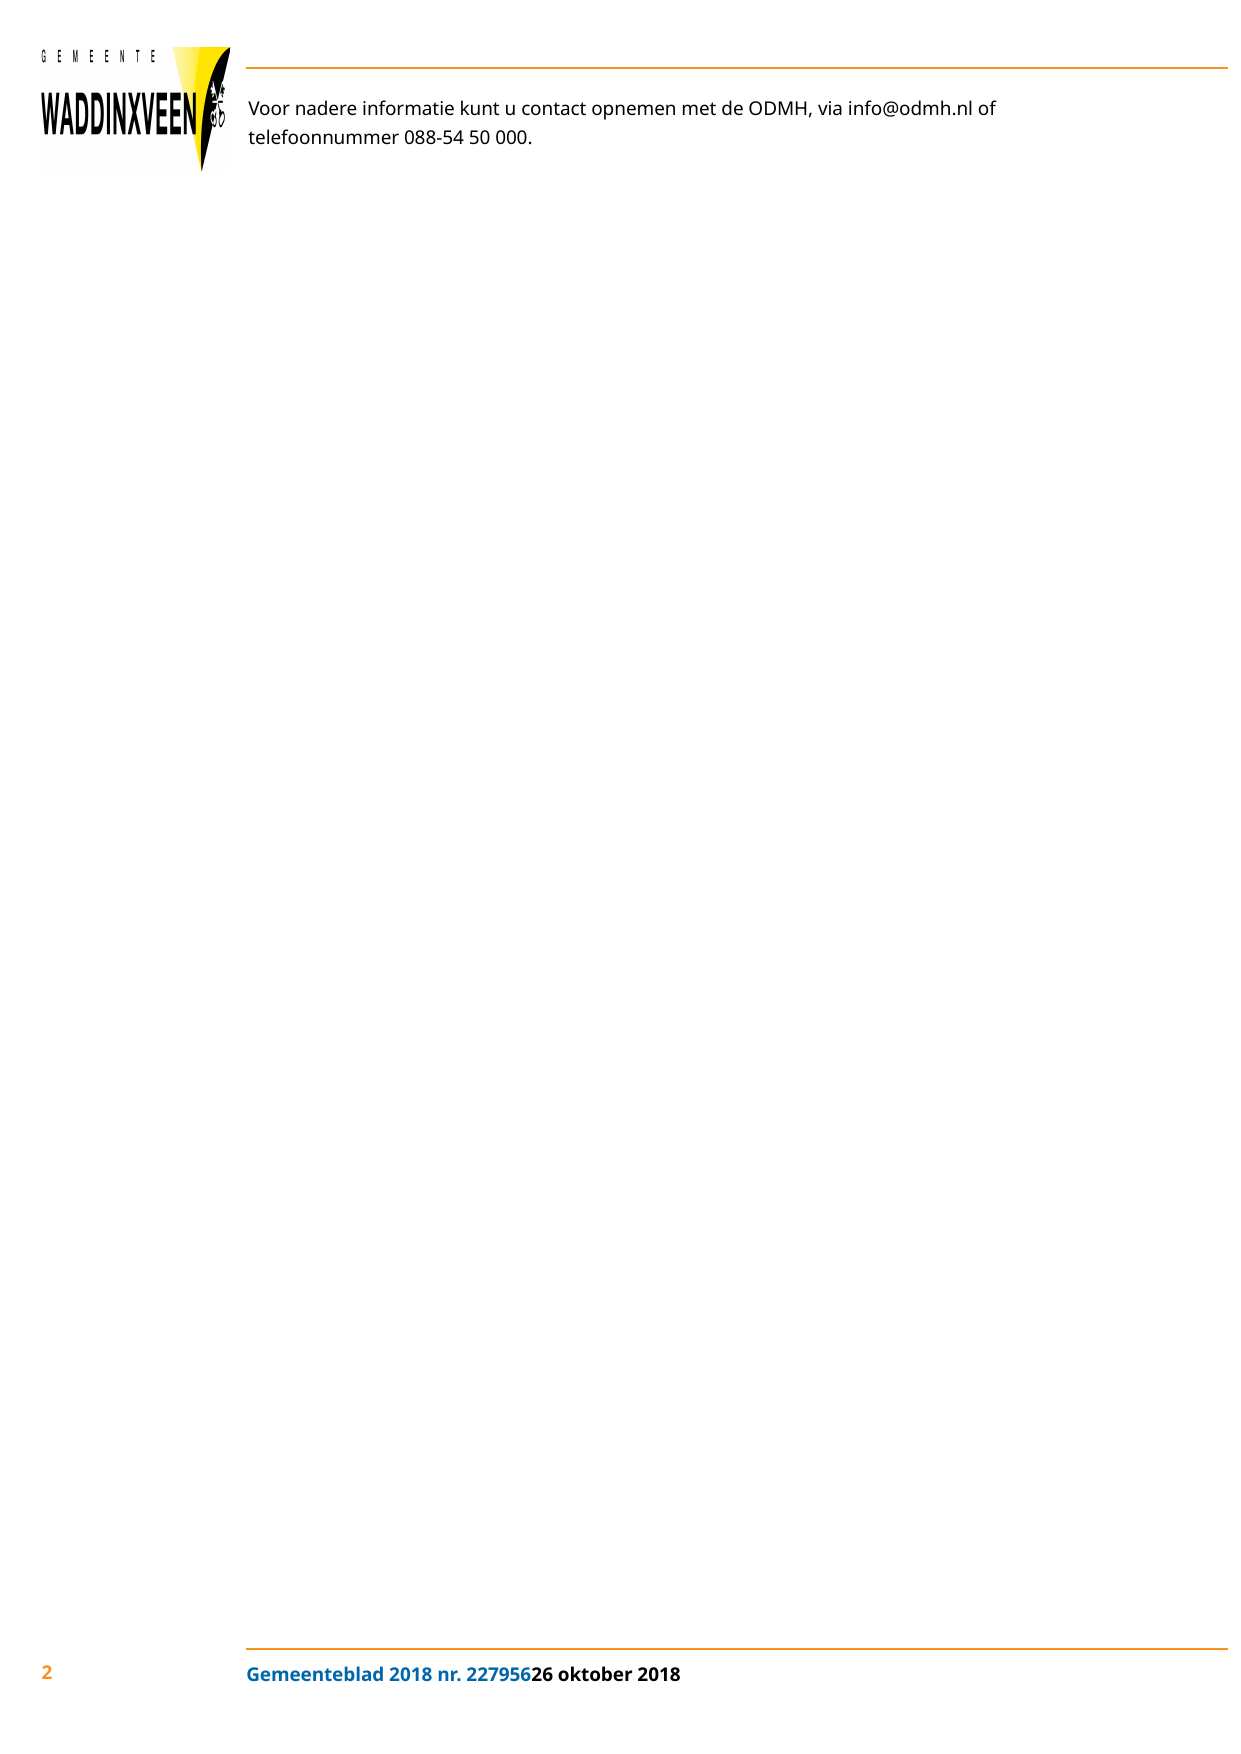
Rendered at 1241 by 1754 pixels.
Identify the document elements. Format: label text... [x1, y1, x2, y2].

picture [41, 47, 231, 172]
text Voor nadere informatie kunt u contact opnemen met de ODMH, via info@odmh.nl of telefoonnummer 088-54 50 000. [248, 95, 1152, 150]
